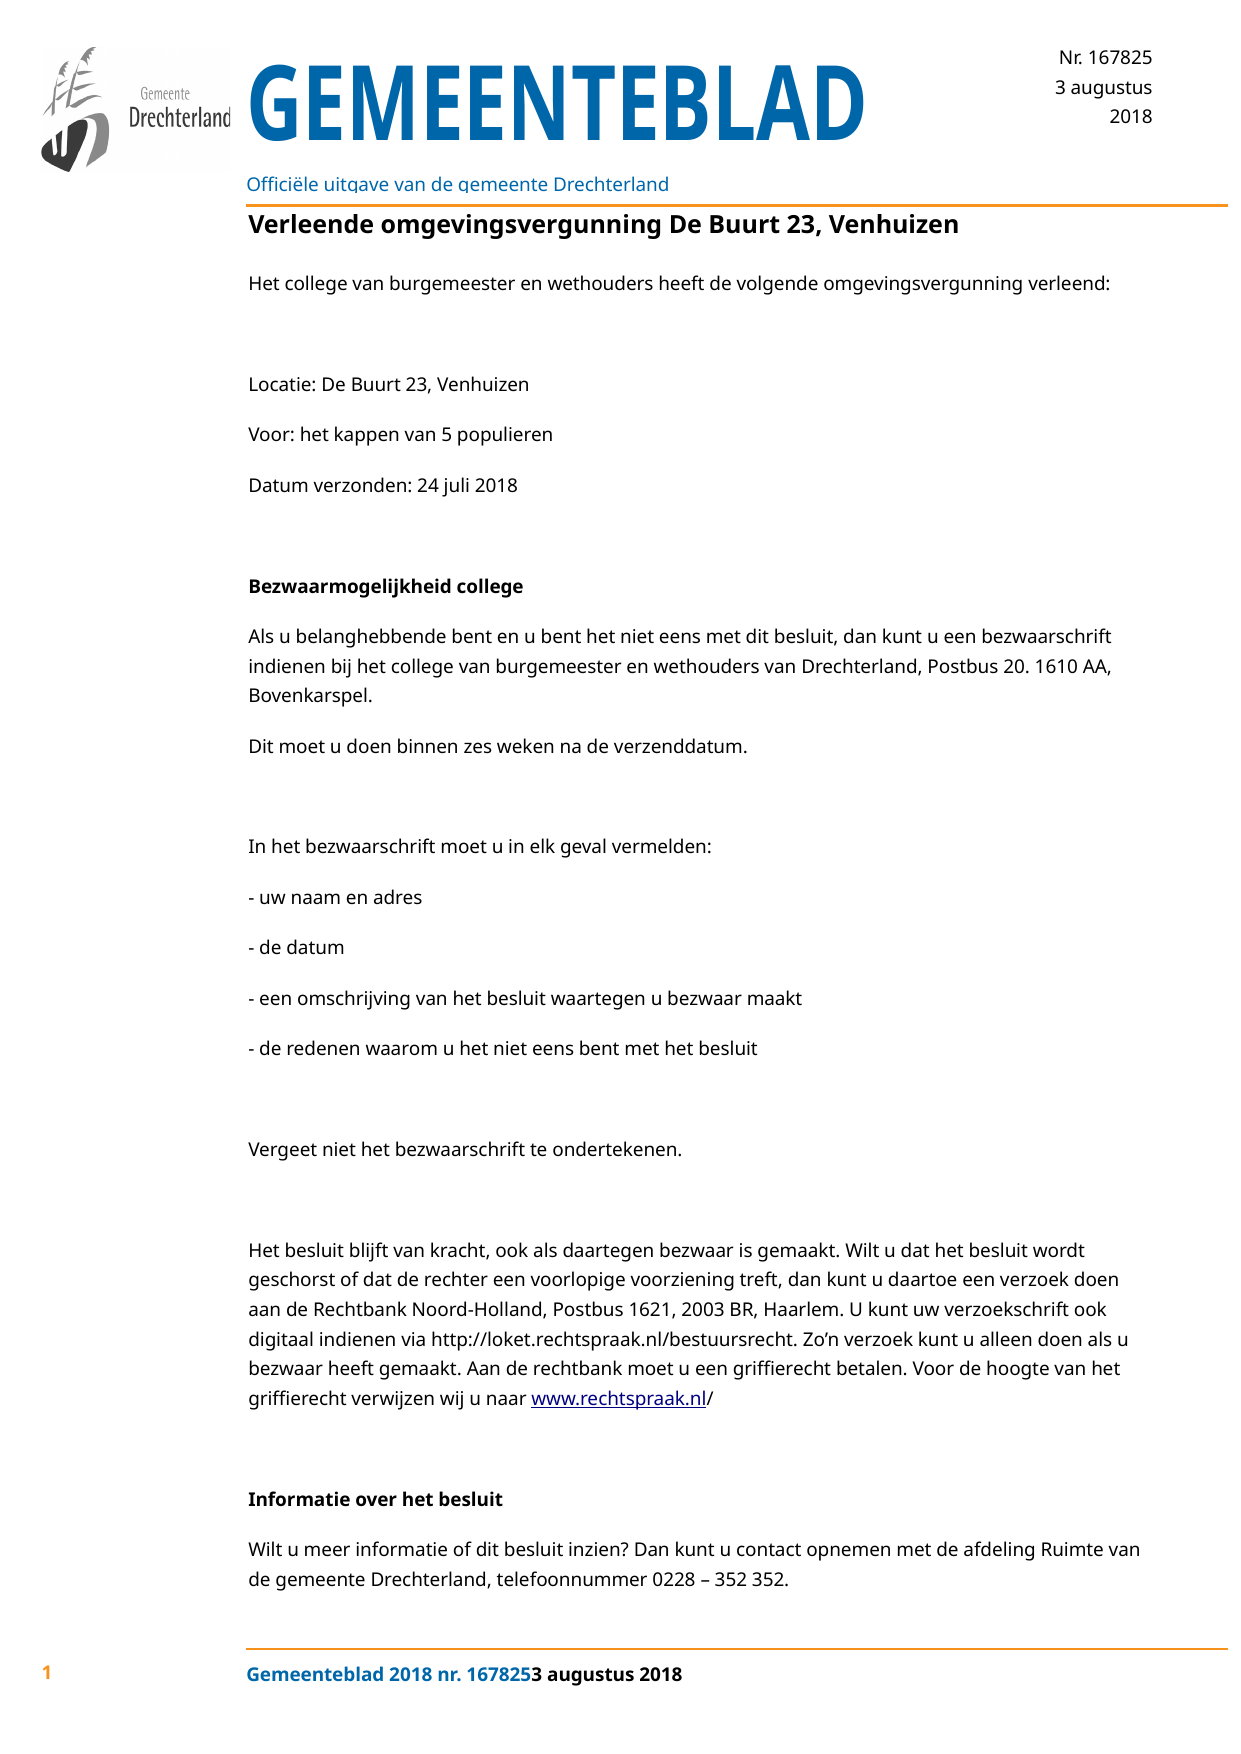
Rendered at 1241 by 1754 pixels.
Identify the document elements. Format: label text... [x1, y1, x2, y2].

text Voor: het kappen van 5 populieren [248, 422, 1152, 447]
text Bezwaarmogelijkheid college [248, 573, 1152, 598]
text Datum verzonden: 24 juli 2018 [248, 472, 1152, 498]
text Als u belanghebbende bent en u bent het niet eens met dit besluit, dan kunt u een bezwaarschrift indienen bij het college van burgemeester en wethouders van Drechterland, Postbus 20. 1610 AA, Bovenkarspel. [248, 623, 1152, 708]
text Wilt u meer informatie of dit besluit inzien? Dan kunt u contact opnemen met de afdeling Ruimte van de gemeente Drechterland, telefoonnummer 0228 – 352 352. [248, 1536, 1152, 1591]
text - de datum [248, 934, 1152, 960]
text - uw naam en adres [248, 884, 1152, 910]
text Het besluit blijft van kracht, ook als daartegen bezwaar is gemaakt. Wilt u dat het besluit wordt geschorst of dat de rechter een voorlopige voorziening treft, dan kunt u daartoe een verzoek doen aan de Rechtbank Noord-Holland, Postbus 1621, 2003 BR, Haarlem. U kunt uw verzoekschrift ook digitaal indienen via http://loket.rechtspraak.nl/bestuursrecht. Zo’n verzoek kunt u alleen doen als u bezwaar heeft gemaakt. Aan de rechtbank moet u een griffierecht betalen. Voor de hoogte van het griffierecht verwijzen wij u naar www.rechtspraak.nl/ [248, 1237, 1152, 1411]
text In het bezwaarschrift moet u in elk geval vermelden: [248, 834, 1152, 859]
text Locatie: De Buurt 23, Venhuizen [248, 371, 1152, 397]
text Informatie over het besluit [248, 1486, 1152, 1511]
text Dit moet u doen binnen zes weken na de verzenddatum. [248, 733, 1152, 758]
text Verleende omgevingsvergunning De Buurt 23, Venhuizen [248, 207, 1152, 241]
text - de redenen waarom u het niet eens bent met het besluit [248, 1035, 1152, 1061]
text Vergeet niet het bezwaarschrift te ondertekenen. [248, 1136, 1152, 1162]
text Het college van burgemeester en wethouders heeft de volgende omgevingsvergunning verleend: [248, 270, 1152, 296]
picture [41, 47, 231, 172]
text - een omschrijving van het besluit waartegen u bezwaar maakt [248, 985, 1152, 1011]
